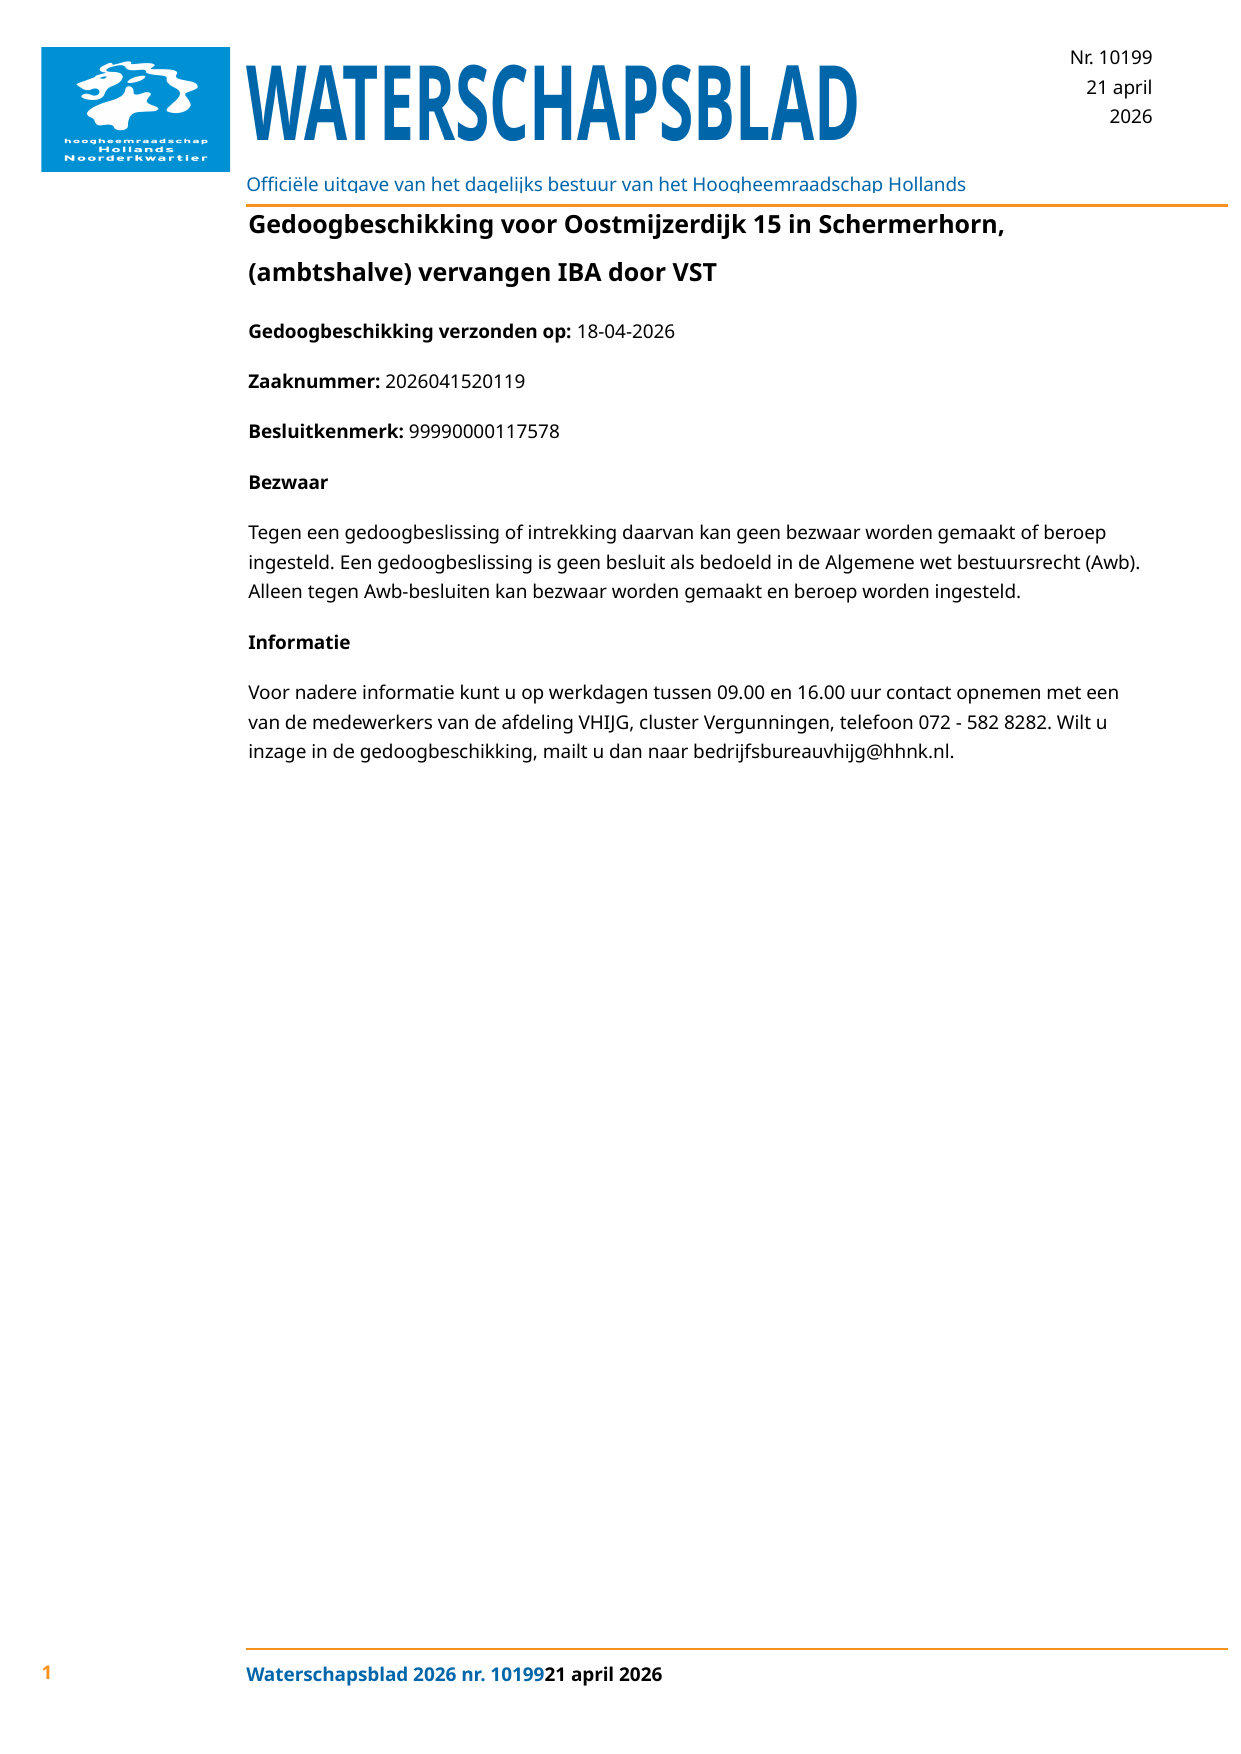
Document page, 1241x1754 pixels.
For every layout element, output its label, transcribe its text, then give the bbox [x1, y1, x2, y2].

text Voor nadere informatie kunt u op werkdagen tussen 09.00 en 16.00 uur contact opnemen met een van de medewerkers van de afdeling VHIJG, cluster Vergunningen, telefoon 072 - 582 8282. Wilt u inzage in de gedoogbeschikking, mailt u dan naar bedrijfsbureauvhijg@hhnk.nl. [248, 679, 1152, 764]
picture [78, 64, 122, 99]
text Informatie [248, 629, 1152, 655]
picture [88, 87, 157, 130]
text Gedoogbeschikking verzonden op: 18-04-2026 [248, 318, 1152, 344]
text Bezwaar [248, 469, 1152, 495]
text Gedoogbeschikking voor Oostmijzerdijk 15 in Schermerhorn, (ambtshalve) vervangen IBA door VST [248, 207, 1152, 288]
text Zaaknummer: 2026041520119 [248, 368, 1152, 394]
text Tegen een gedoogbeslissing of intrekking daarvan kan geen bezwaar worden gemaakt of beroep ingesteld. Een gedoogbeslissing is geen besluit als bedoeld in de Algemene wet bestuursrecht (Awb). Alleen tegen Awb-besluiten kan bezwaar worden gemaakt en beroep worden ingesteld. [248, 519, 1152, 604]
picture [118, 62, 197, 112]
text Besluitkenmerk: 99990000117578 [248, 419, 1152, 444]
picture [129, 76, 144, 82]
